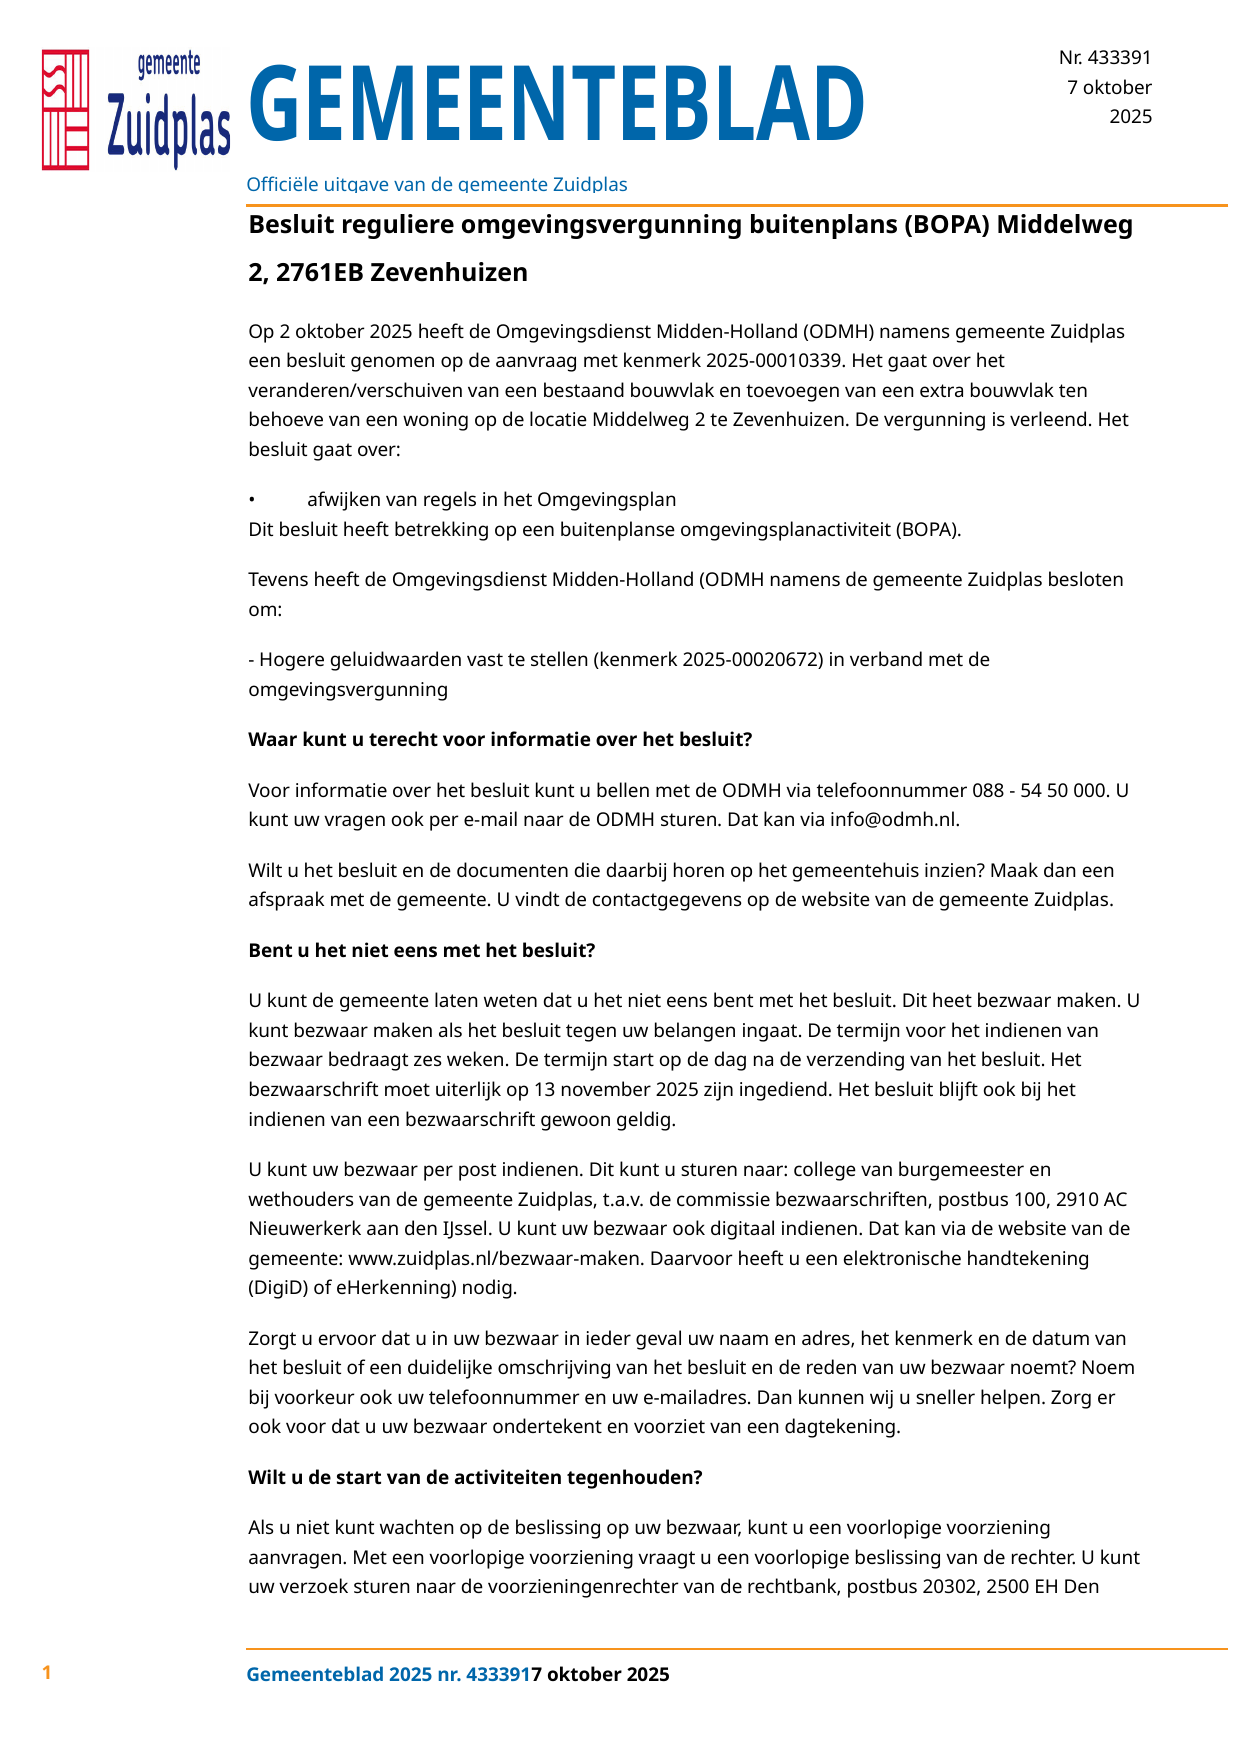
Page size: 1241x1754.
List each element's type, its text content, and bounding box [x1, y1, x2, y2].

text Zorgt u ervoor dat u in uw bezwaar in ieder geval uw naam en adres, het kenmerk en de datum van het besluit of een duidelijke omschrijving van het besluit en de reden van uw bezwaar noemt? Noem bij voorkeur ook uw telefoonnummer en uw e-mailadres. Dan kunnen wij u sneller helpen. Zorg er ook voor dat u uw bezwaar ondertekent en voorziet van een dagtekening. [248, 1325, 1152, 1439]
text U kunt uw bezwaar per post indienen. Dit kunt u sturen naar: college van burgemeester en wethouders van de gemeente Zuidplas, t.a.v. de commissie bezwaarschriften, postbus 100, 2910 AC Nieuwerkerk aan den IJssel. U kunt uw bezwaar ook digitaal indienen. Dat kan via de website van de gemeente: www.zuidplas.nl/bezwaar-maken. Daarvoor heeft u een elektronische handtekening (DigiD) of eHerkenning) nodig. [248, 1156, 1152, 1300]
text Op 2 oktober 2025 heeft de Omgevingsdienst Midden-Holland (ODMH) namens gemeente Zuidplas een besluit genomen op de aanvraag met kenmerk 2025-00010339. Het gaat over het veranderen/verschuiven van een bestaand bouwvlak en toevoegen van een extra bouwvlak ten behoeve van een woning op de locatie Middelweg 2 te Zevenhuizen. De vergunning is verleend. Het besluit gaat over: [248, 318, 1152, 462]
text Wilt u de start van de activiteiten tegenhouden? [248, 1464, 1152, 1490]
list afwijken van regels in het Omgevingsplan [248, 487, 1152, 512]
text U kunt de gemeente laten weten dat u het niet eens bent met het besluit. Dit heet bezwaar maken. U kunt bezwaar maken als het besluit tegen uw belangen ingaat. De termijn voor het indienen van bezwaar bedraagt zes weken. De termijn start op de dag na de verzending van het besluit. Het bezwaarschrift moet uiterlijk op 13 november 2025 zijn ingediend. Het besluit blijft ook bij het indienen van een bezwaarschrift gewoon geldig. [248, 987, 1152, 1132]
text Wilt u het besluit en de documenten die daarbij horen op het gemeentehuis inzien? Maak dan een afspraak met de gemeente. U vindt de contactgegevens op de website van de gemeente Zuidplas. [248, 857, 1152, 912]
text - Hogere geluidwaarden vast te stellen (kenmerk 2025-00020672) in verband met de omgevingsvergunning [248, 647, 1152, 702]
text Besluit reguliere omgevingsvergunning buitenplans (BOPA) Middelweg 2, 2761EB Zevenhuizen [248, 207, 1152, 288]
text Voor informatie over het besluit kunt u bellen met de ODMH via telefoonnummer 088 - 54 50 000. U kunt uw vragen ook per e-mail naar de ODMH sturen. Dat kan via info@odmh.nl. [248, 777, 1152, 832]
text Waar kunt u terecht voor informatie over het besluit? [248, 727, 1152, 752]
text Bent u het niet eens met het besluit? [248, 937, 1152, 963]
picture [41, 47, 231, 172]
text Als u niet kunt wachten op de beslissing op uw bezwaar, kunt u een voorlopige voorziening aanvragen. Met een voorlopige voorziening vraagt u een voorlopige beslissing van de rechter. U kunt uw verzoek sturen naar de voorzieningenrechter van de rechtbank, postbus 20302, 2500 EH Den [248, 1514, 1152, 1599]
text Tevens heeft de Omgevingsdienst Midden-Holland (ODMH namens de gemeente Zuidplas besloten om: [248, 567, 1152, 622]
text Dit besluit heeft betrekking op een buitenplanse omgevingsplanactiviteit (BOPA). [248, 516, 1152, 542]
